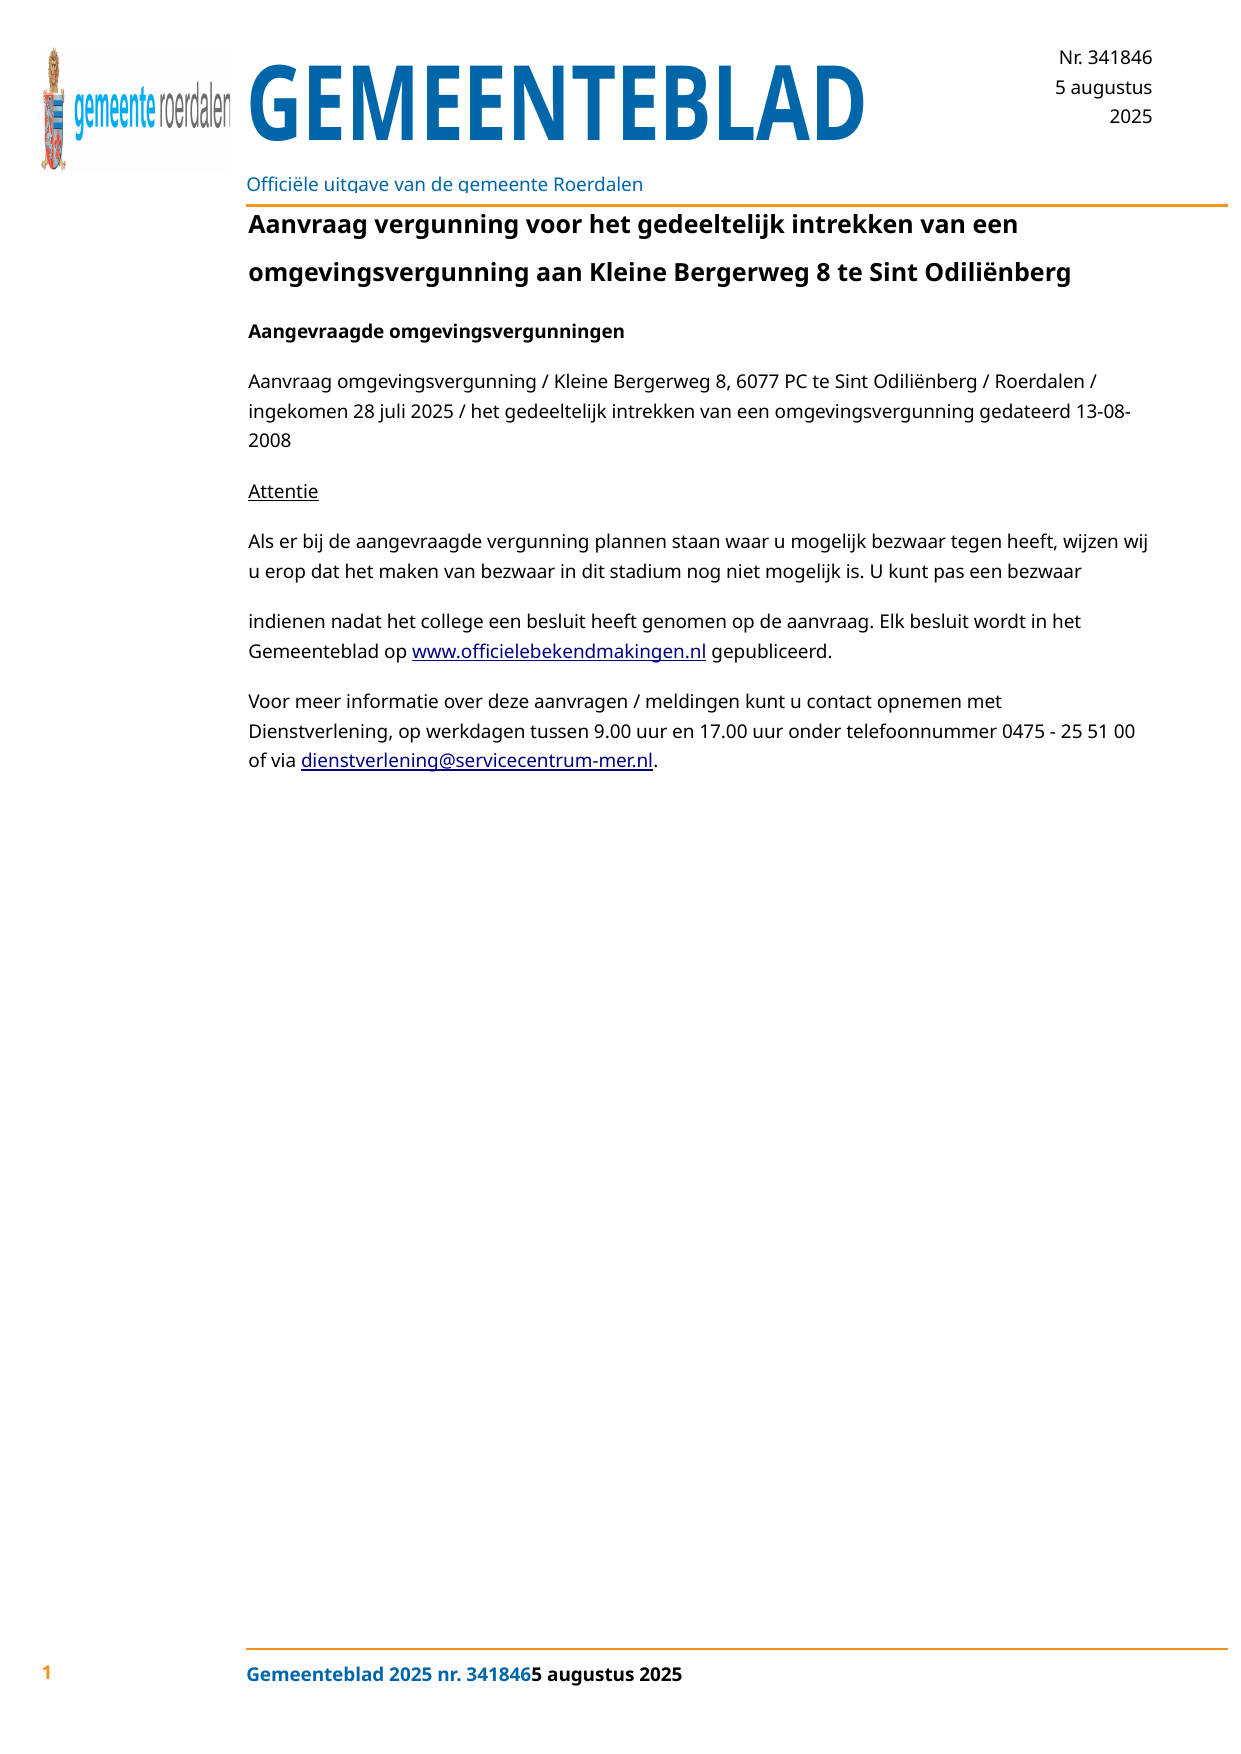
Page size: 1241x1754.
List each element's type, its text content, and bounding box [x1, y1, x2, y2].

picture [41, 47, 231, 172]
text Als er bij de aangevraagde vergunning plannen staan waar u mogelijk bezwaar tegen heeft, wijzen wij u erop dat het maken van bezwaar in dit stadium nog niet mogelijk is. U kunt pas een bezwaar [248, 528, 1152, 584]
text Voor meer informatie over deze aanvragen / meldingen kunt u contact opnemen met Dienstverlening, op werkdagen tussen 9.00 uur en 17.00 uur onder telefoonnummer 0475 - 25 51 00 of via dienstverlening@servicecentrum-mer.nl. [248, 688, 1152, 773]
text Aanvraag omgevingsvergunning / Kleine Bergerweg 8, 6077 PC te Sint Odiliënberg / Roerdalen / ingekomen 28 juli 2025 / het gedeeltelijk intrekken van een omgevingsvergunning gedateerd 13-08-2008 [248, 368, 1152, 453]
text Aanvraag vergunning voor het gedeeltelijk intrekken van een omgevingsvergunning aan Kleine Bergerweg 8 te Sint Odiliënberg [248, 207, 1152, 288]
text Aangevraagde omgevingsvergunningen [248, 318, 1152, 344]
text Attentie [248, 478, 1152, 504]
text indienen nadat het college een besluit heeft genomen op de aanvraag. Elk besluit wordt in het Gemeenteblad op www.officielebekendmakingen.nl gepubliceerd. [248, 608, 1152, 664]
